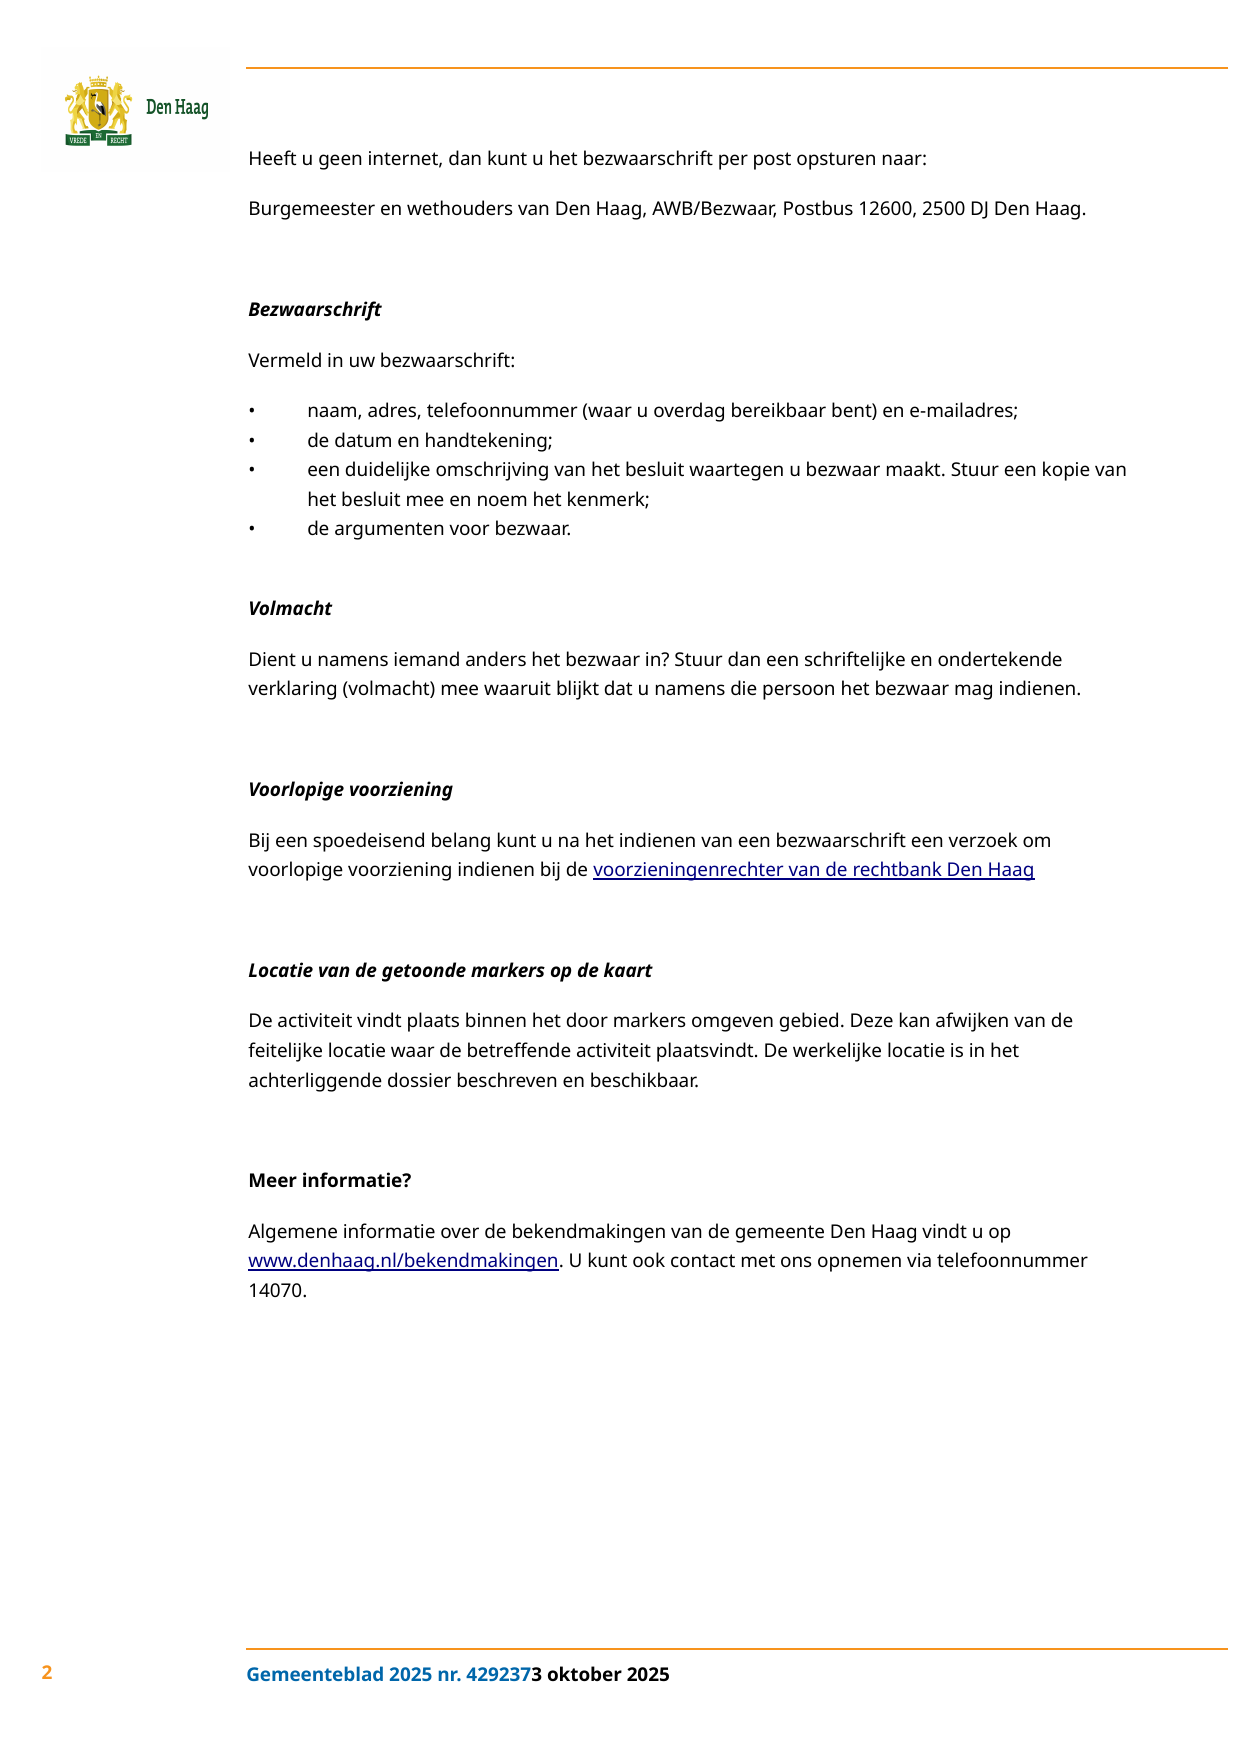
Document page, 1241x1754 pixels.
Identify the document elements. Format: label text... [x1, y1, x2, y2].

picture [41, 47, 231, 172]
text Bezwaarschrift [248, 296, 1152, 322]
text Voorlopige voorziening [248, 776, 1152, 802]
text Volmacht [248, 596, 1152, 621]
text Algemene informatie over de bekendmakingen van de gemeente Den Haag vindt u op www.denhaag.nl/bekendmakingen. U kunt ook contact met ons opnemen via telefoonnummer 14070. [248, 1218, 1152, 1303]
list de argumenten voor bezwaar. [248, 516, 1152, 541]
text Bij een spoedeisend belang kunt u na het indienen van een bezwaarschrift een verzoek om voorlopige voorziening indienen bij de voorzieningenrechter van de rechtbank Den Haag [248, 827, 1152, 882]
list een duidelijke omschrijving van het besluit waartegen u bezwaar maakt. Stuur een kopie van het besluit mee en noem het kenmerk; [248, 456, 1152, 512]
text Meer informatie? [248, 1168, 1152, 1193]
list naam, adres, telefoonnummer (waar u overdag bereikbaar bent) en e-mailadres; [248, 397, 1152, 423]
text De activiteit vindt plaats binnen het door markers omgeven gebied. Deze kan afwijken van de feitelijke locatie waar de betreffende activiteit plaatsvindt. De werkelijke locatie is in het achterliggende dossier beschreven en beschikbaar. [248, 1008, 1152, 1093]
text Vermeld in uw bezwaarschrift: [248, 347, 1152, 373]
text Burgemeester en wethouders van Den Haag, AWB/Bezwaar, Postbus 12600, 2500 DJ Den Haag. [248, 196, 1152, 221]
text Heeft u geen internet, dan kunt u het bezwaarschrift per post opsturen naar: [248, 145, 1152, 171]
text Locatie van de getoonde markers op de kaart [248, 957, 1152, 983]
text Dient u namens iemand anders het bezwaar in? Stuur dan een schriftelijke en ondertekende verklaring (volmacht) mee waaruit blijkt dat u namens die persoon het bezwaar mag indienen. [248, 646, 1152, 701]
list de datum en handtekening; [248, 427, 1152, 453]
